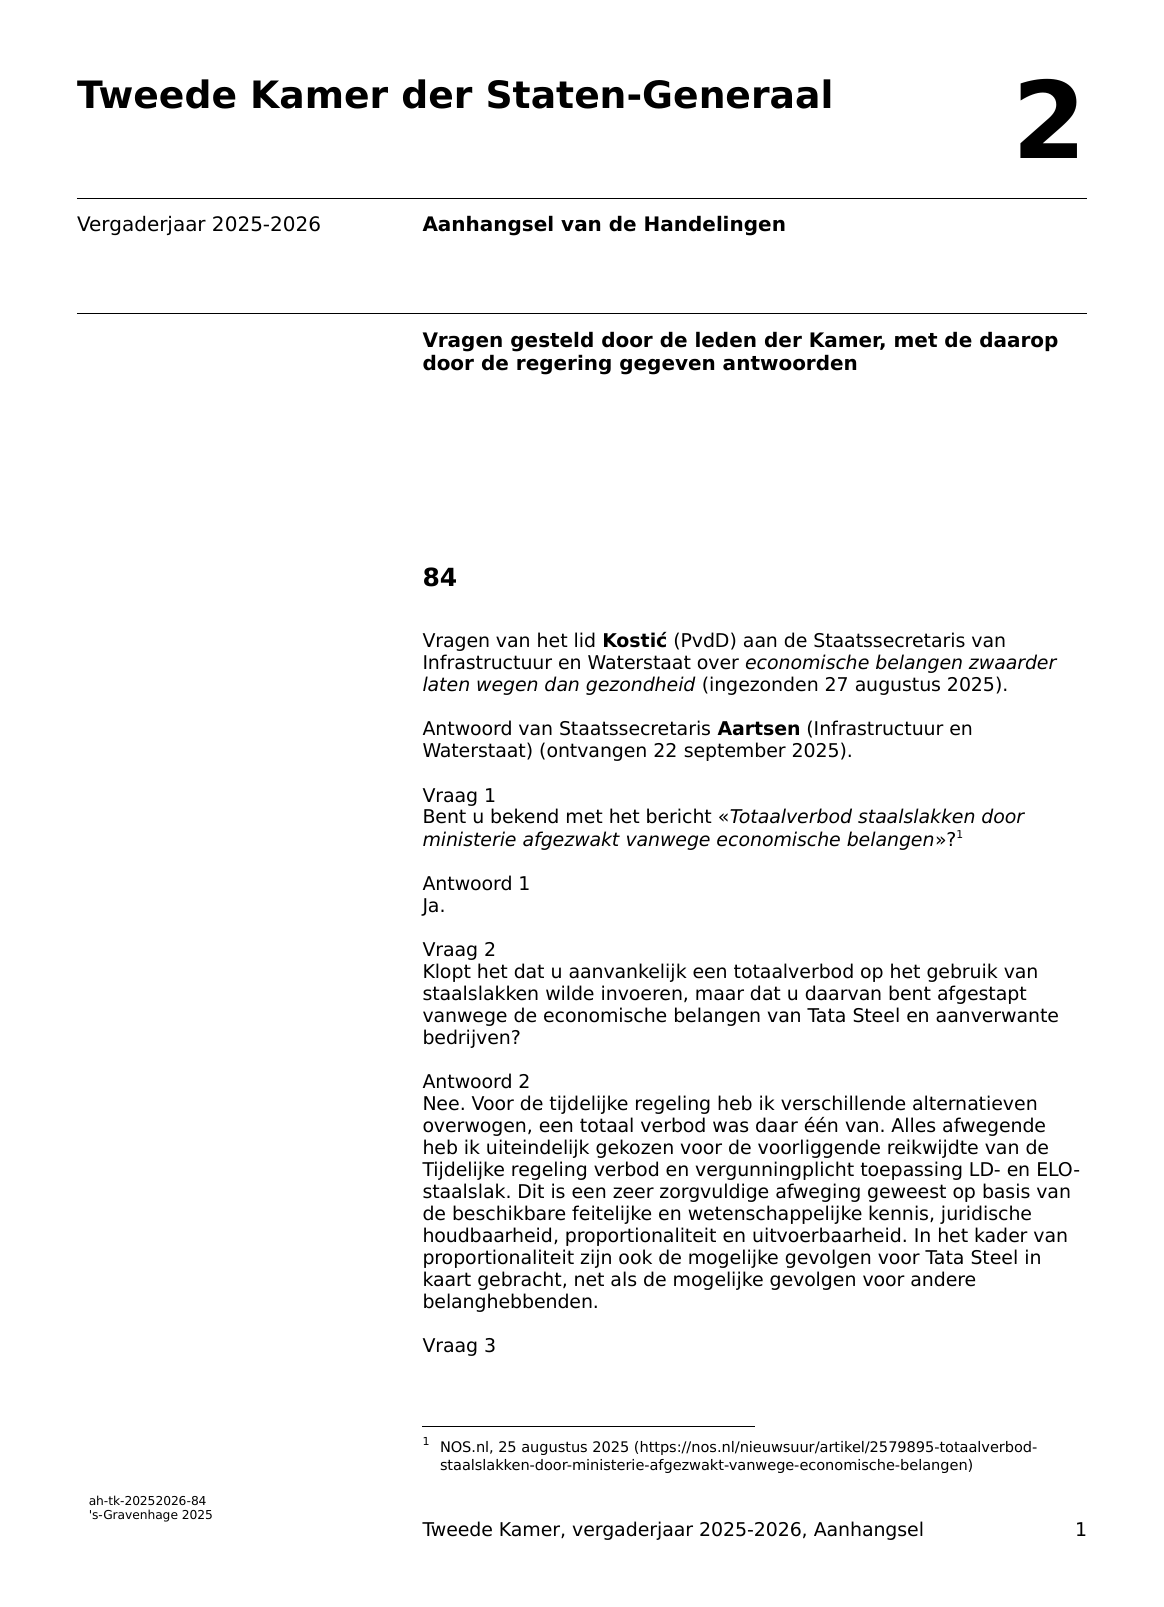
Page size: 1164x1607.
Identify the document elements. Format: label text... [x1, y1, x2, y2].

text NOS.nl, 25 augustus 2025 (https://nos.nl/nieuwsuur/artikel/2579895-totaalverbod-staalslakken-door-ministerie-afgezwakt-vanwege-economische-belangen) [422, 1435, 1087, 1474]
text ah-tk-20252026-84 [88, 1494, 323, 1508]
text Antwoord 1 [422, 873, 1087, 894]
table_cell Vragen gesteld door de leden der Kamer, met de daarop door de regering gegeven antwoorden [422, 314, 1087, 375]
table_cell Vergaderjaar 2025-2026 [77, 199, 422, 313]
text Antwoord 2 [422, 1071, 1087, 1093]
text Vraag 2 [422, 939, 1087, 961]
table_cell Aanhangsel van de Handelingen [422, 199, 1087, 313]
text Vraag 3 [422, 1335, 1087, 1357]
text Ja. [422, 894, 1087, 917]
text 84 [422, 563, 1087, 592]
table_header Tweede Kamer der Staten-Generaal [77, 59, 886, 198]
table_header 2 [886, 59, 1087, 198]
table_cell [77, 314, 422, 375]
text Vraag 1 [422, 784, 1087, 806]
text Bent u bekend met het bericht «Totaalverbod staalslakken door ministerie afgezwakt vanwege economische belangen»? [422, 806, 1087, 850]
text Nee. Voor de tijdelijke regeling heb ik verschillende alternatieven overwogen, een totaal verbod was daar één van. Alles afwegende heb ik uiteindelijk gekozen voor de voorliggende reikwijdte van de Tijdelijke regeling verbod en vergunningplicht toepassing LD- en ELO-staalslak. Dit is een zeer zorgvuldige afweging geweest op basis van de beschikbare feitelijke en wetenschappelijke kennis, juridische houdbaarheid, proportionaliteit en uitvoerbaarheid. In het kader van proportionaliteit zijn ook de mogelijke gevolgen voor Tata Steel in kaart gebracht, net als de mogelijke gevolgen voor andere belanghebbenden. [422, 1093, 1087, 1313]
text 's-Gravenhage 2025 [88, 1508, 323, 1522]
text Antwoord van Staatssecretaris Aartsen (Infrastructuur en Waterstaat) (ontvangen 22 september 2025). [422, 718, 1087, 762]
text Vragen van het lid Kostić (PvdD) aan de Staatssecretaris van Infrastructuur en Waterstaat over economische belangen zwaarder laten wegen dan gezondheid (ingezonden 27 augustus 2025). [422, 630, 1087, 696]
text Klopt het dat u aanvankelijk een totaalverbod op het gebruik van staalslakken wilde invoeren, maar dat u daarvan bent afgestapt vanwege de economische belangen van Tata Steel en aanverwante bedrijven? [422, 961, 1087, 1049]
